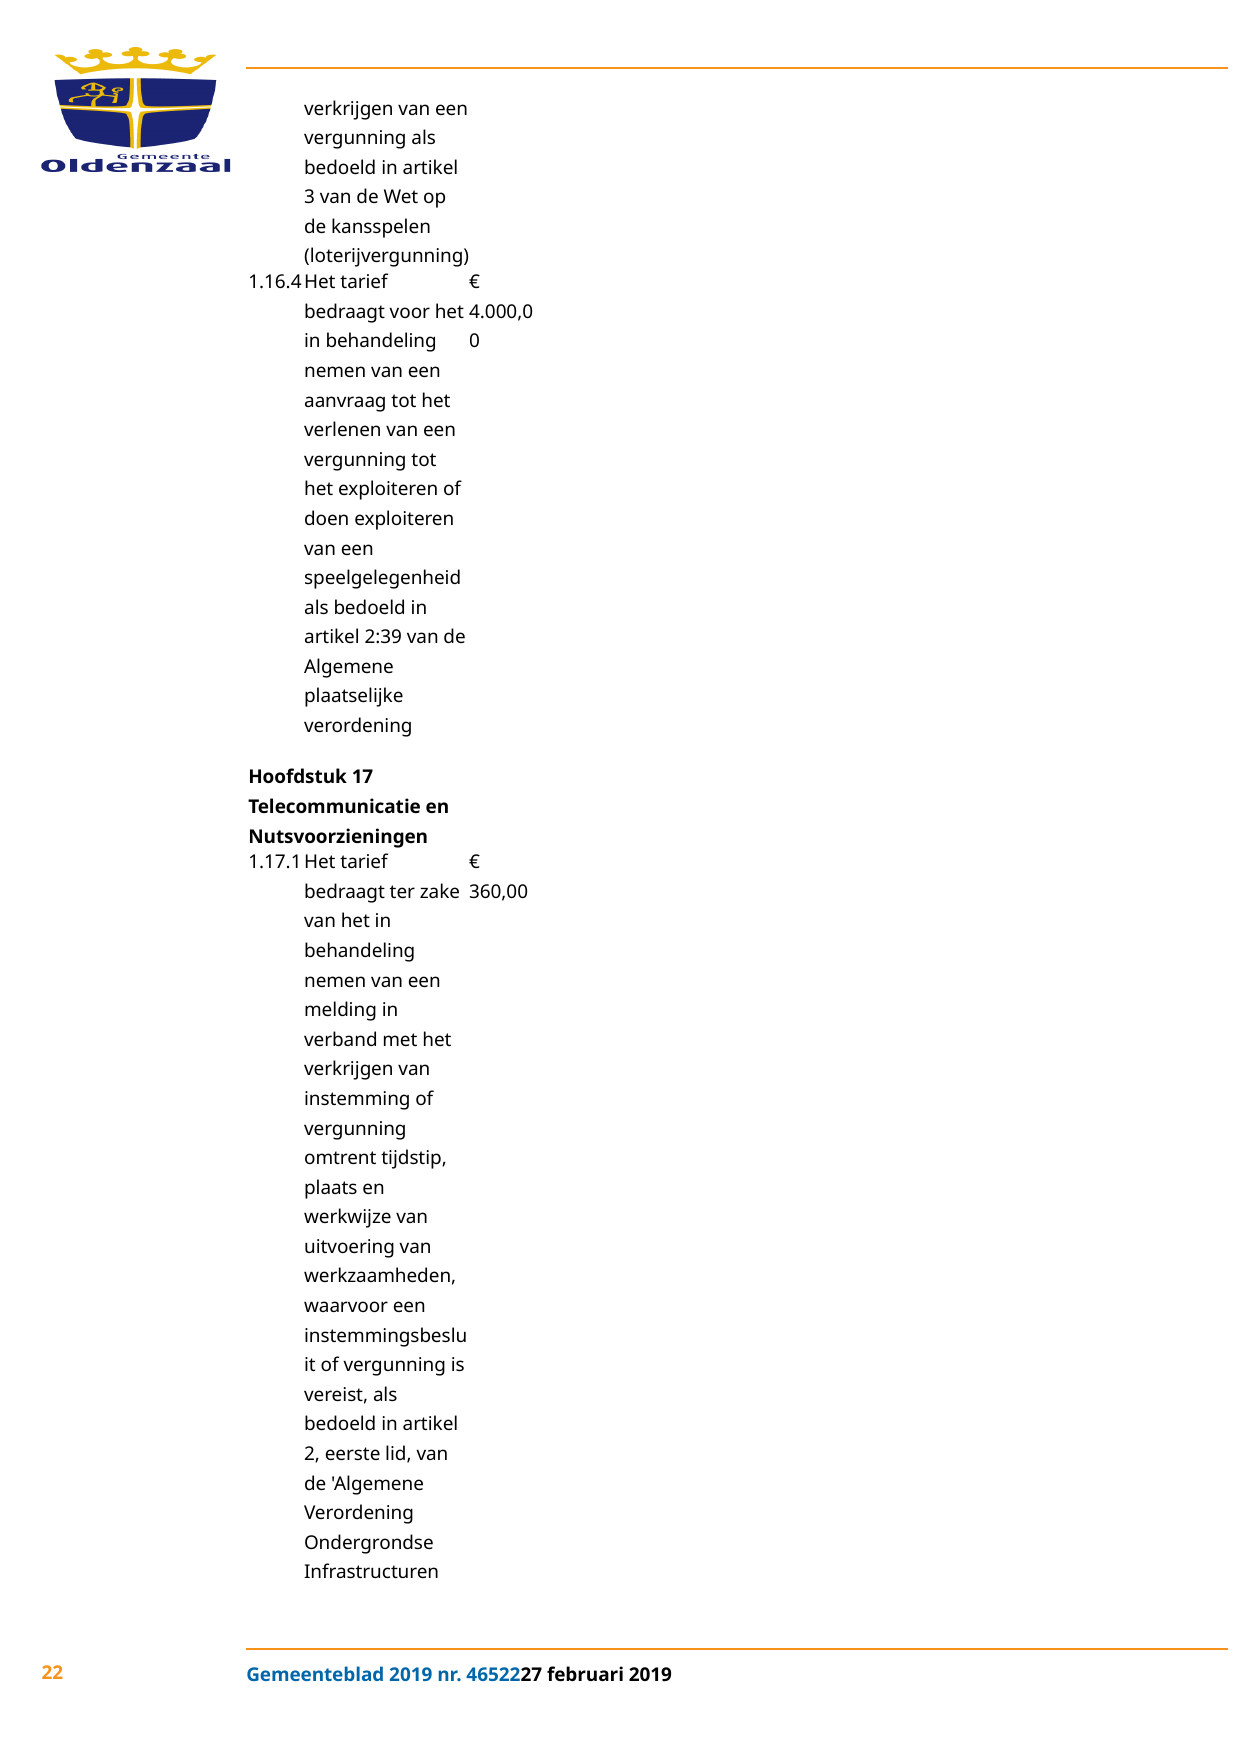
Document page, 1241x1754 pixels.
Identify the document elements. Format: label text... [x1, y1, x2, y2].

table_cell [760, 738, 816, 764]
table_cell [649, 764, 704, 848]
table_cell [760, 764, 816, 848]
table_cell Het tarief bedraagt ter zake van het in behandeling nemen van een melding in verband met het verkrijgen van instemming of vergunning omtrent tijdstip, plaats en werkwijze van uitvoering van werkzaamheden, waarvoor een instemmingsbesluit of vergunning is vereist, als bedoeld in artikel 2, eerste lid, van de 'Algemene Verordening Ondergrondse Infrastructuren [304, 849, 469, 1584]
table_cell [469, 95, 537, 268]
picture [41, 47, 231, 172]
table_cell [705, 849, 760, 1584]
table_cell [537, 269, 593, 738]
table_cell 1.16.4 [248, 269, 304, 738]
table_cell [537, 764, 593, 848]
table_cell 1.17.1 [248, 849, 304, 1584]
table_cell [304, 738, 469, 764]
table_cell [469, 764, 537, 848]
table_cell [705, 764, 760, 848]
table_cell [649, 95, 704, 268]
table_cell [649, 738, 704, 764]
table_cell [537, 849, 593, 1584]
table_cell € 4.000,00 [469, 269, 537, 738]
table_cell [593, 269, 649, 738]
table_cell [705, 269, 760, 738]
table_cell verkrijgen van een vergunning als bedoeld in artikel 3 van de Wet op de kansspelen (loterijvergunning) [304, 95, 469, 268]
table_cell [760, 849, 816, 1584]
table_cell [593, 764, 649, 848]
table_cell [537, 95, 593, 268]
table_cell [705, 738, 760, 764]
table_cell € 360,00 [469, 849, 537, 1584]
table_cell [537, 738, 593, 764]
table_cell [760, 269, 816, 738]
table_cell [760, 95, 816, 268]
table_cell [649, 849, 704, 1584]
table_cell [593, 849, 649, 1584]
table_cell [248, 738, 304, 764]
table_cell [593, 95, 649, 268]
table_cell [649, 269, 704, 738]
table_cell [469, 738, 537, 764]
table_cell Hoofdstuk 17 Telecommunicatie en Nutsvoorzieningen [248, 764, 469, 848]
table_cell [705, 95, 760, 268]
table_cell Het tarief bedraagt voor het in behandeling nemen van een aanvraag tot het verlenen van een vergunning tot het exploiteren of doen exploiteren van een speelgelegenheid als bedoeld in artikel 2:39 van de Algemene plaatselijke verordening [304, 269, 469, 738]
table_cell [248, 95, 304, 268]
table_cell [593, 738, 649, 764]
